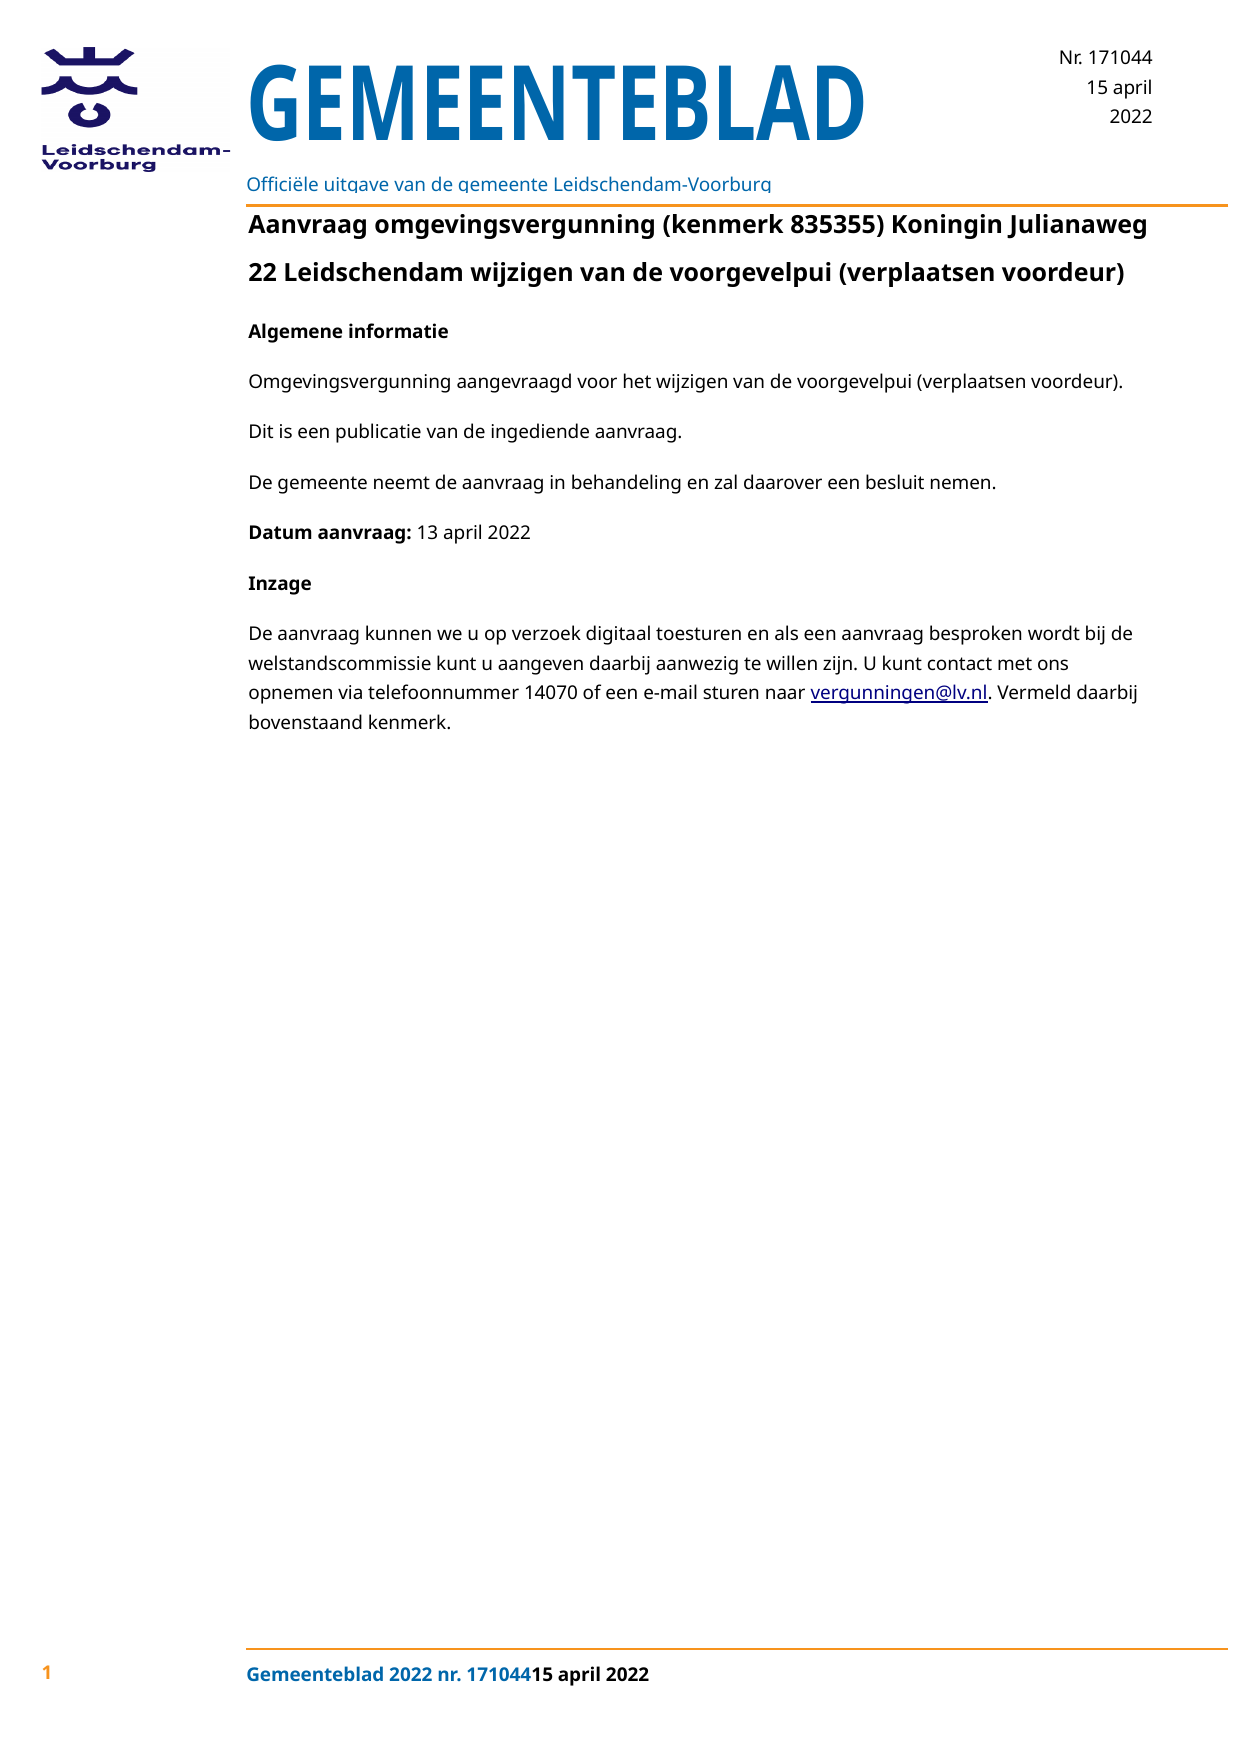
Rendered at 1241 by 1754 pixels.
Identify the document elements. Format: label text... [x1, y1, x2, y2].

text Aanvraag omgevingsvergunning (kenmerk 835355) Koningin Julianaweg 22 Leidschendam wijzigen van de voorgevelpui (verplaatsen voordeur) [248, 207, 1152, 288]
text De gemeente neemt de aanvraag in behandeling en zal daarover een besluit nemen. [248, 469, 1152, 495]
text Inzage [248, 570, 1152, 596]
text Omgevingsvergunning aangevraagd voor het wijzigen van de voorgevelpui (verplaatsen voordeur). [248, 368, 1152, 394]
picture [41, 47, 231, 172]
text Dit is een publicatie van de ingediende aanvraag. [248, 419, 1152, 444]
text De aanvraag kunnen we u op verzoek digitaal toesturen en als een aanvraag besproken wordt bij de welstandscommissie kunt u aangeven daarbij aanwezig te willen zijn. U kunt contact met ons opnemen via telefoonnummer 14070 of een e-mail sturen naar vergunningen@lv.nl. Vermeld daarbij bovenstaand kenmerk. [248, 620, 1152, 735]
text Algemene informatie [248, 318, 1152, 344]
text Datum aanvraag: 13 april 2022 [248, 519, 1152, 545]
